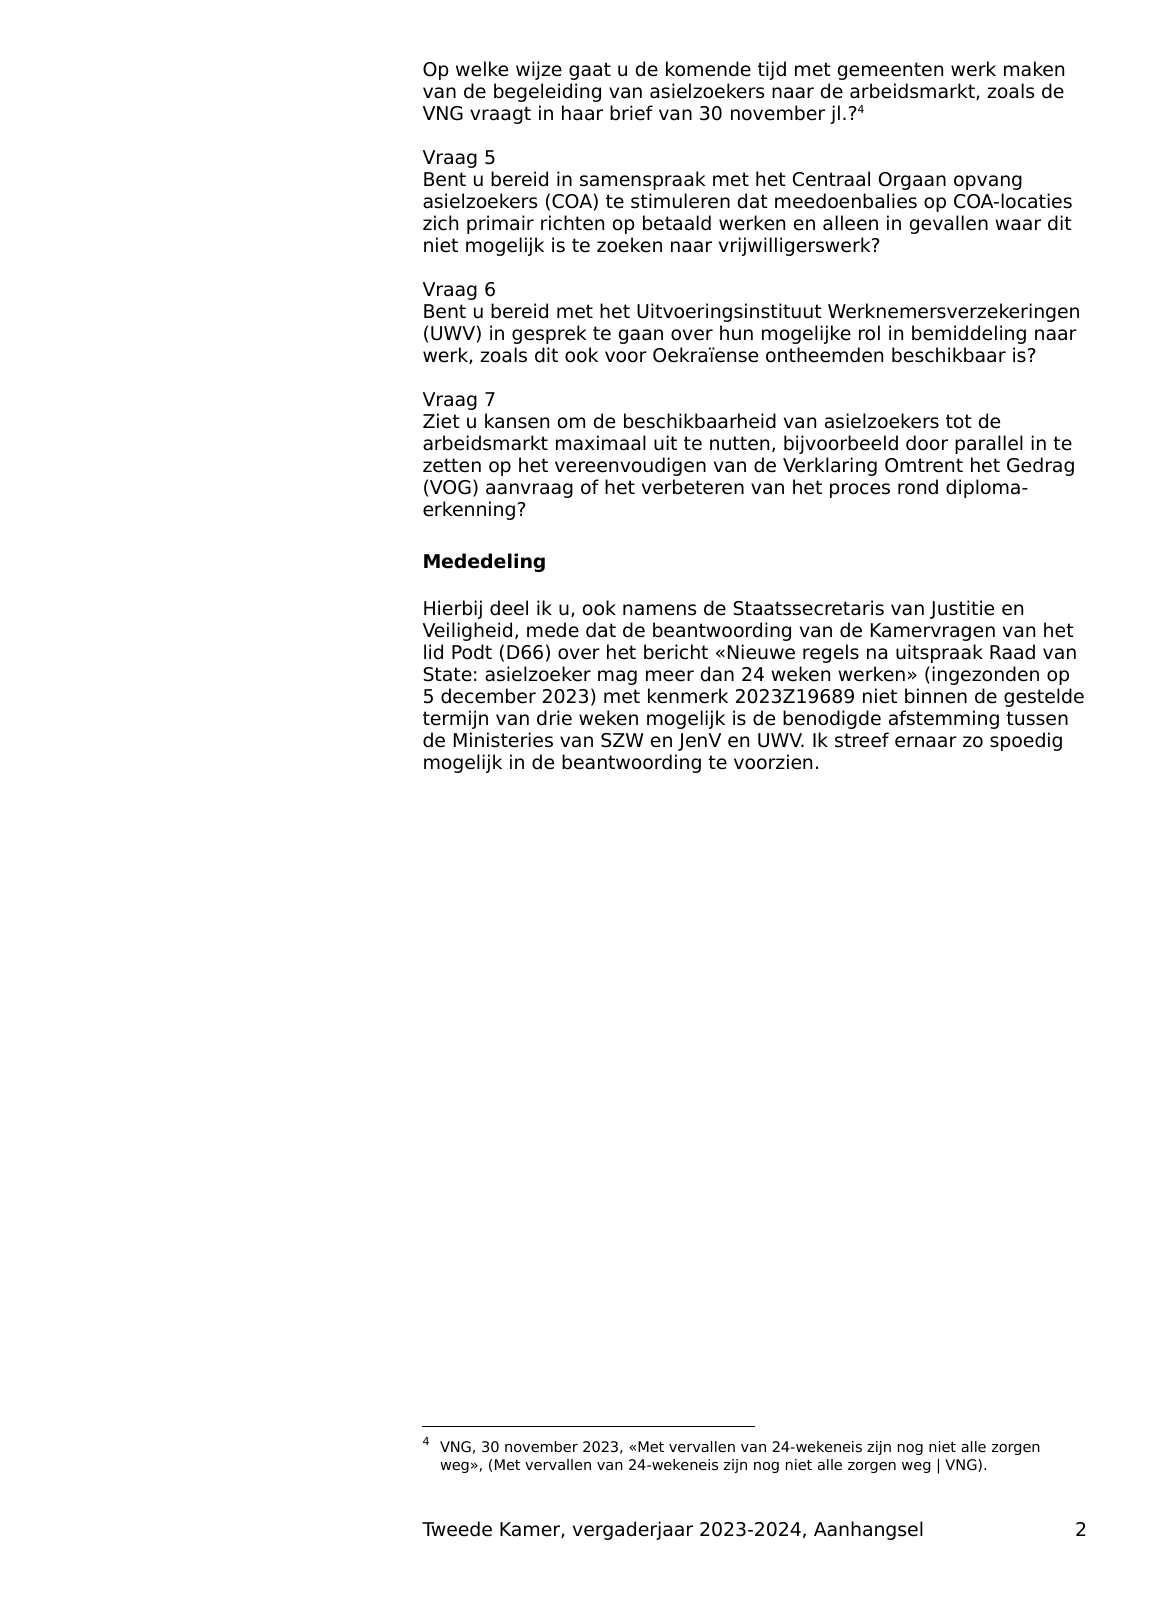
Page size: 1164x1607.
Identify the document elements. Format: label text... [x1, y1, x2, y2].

text Bent u bereid in samenspraak met het Centraal Orgaan opvang asielzoekers (COA) te stimuleren dat meedoenbalies op COA-locaties zich primair richten op betaald werken en alleen in gevallen waar dit niet mogelijk is te zoeken naar vrijwilligerswerk? [422, 169, 1087, 257]
text Op welke wijze gaat u de komende tijd met gemeenten werk maken van de begeleiding van asielzoekers naar de arbeidsmarkt, zoals de VNG vraagt in haar brief van 30 november jl.? [422, 59, 1087, 125]
text Vraag 6 [422, 279, 1087, 301]
text Ziet u kansen om de beschikbaarheid van asielzoekers tot de arbeidsmarkt maximaal uit te nutten, bijvoorbeeld door parallel in te zetten op het vereenvoudigen van de Verklaring Omtrent het Gedrag (VOG) aanvraag of het verbeteren van het proces rond diploma-erkenning? [422, 411, 1087, 521]
text Hierbij deel ik u, ook namens de Staatssecretaris van Justitie en Veiligheid, mede dat de beantwoording van de Kamervragen van het lid Podt (D66) over het bericht «Nieuwe regels na uitspraak Raad van State: asielzoeker mag meer dan 24 weken werken» (ingezonden op 5 december 2023) met kenmerk 2023Z19689 niet binnen de gestelde termijn van drie weken mogelijk is de benodigde afstemming tussen de Ministeries van SZW en JenV en UWV. Ik streef ernaar zo spoedig mogelijk in de beantwoording te voorzien. [422, 598, 1087, 774]
text VNG, 30 november 2023, «Met vervallen van 24-wekeneis zijn nog niet alle zorgen weg», (Met vervallen van 24-wekeneis zijn nog niet alle zorgen weg | VNG). [422, 1435, 1087, 1474]
text Bent u bereid met het Uitvoeringsinstituut Werknemersverzekeringen (UWV) in gesprek te gaan over hun mogelijke rol in bemiddeling naar werk, zoals dit ook voor Oekraïense ontheemden beschikbaar is? [422, 301, 1087, 367]
text Vraag 7 [422, 389, 1087, 411]
subtitle Mededeling [422, 551, 1087, 573]
text Vraag 5 [422, 147, 1087, 169]
